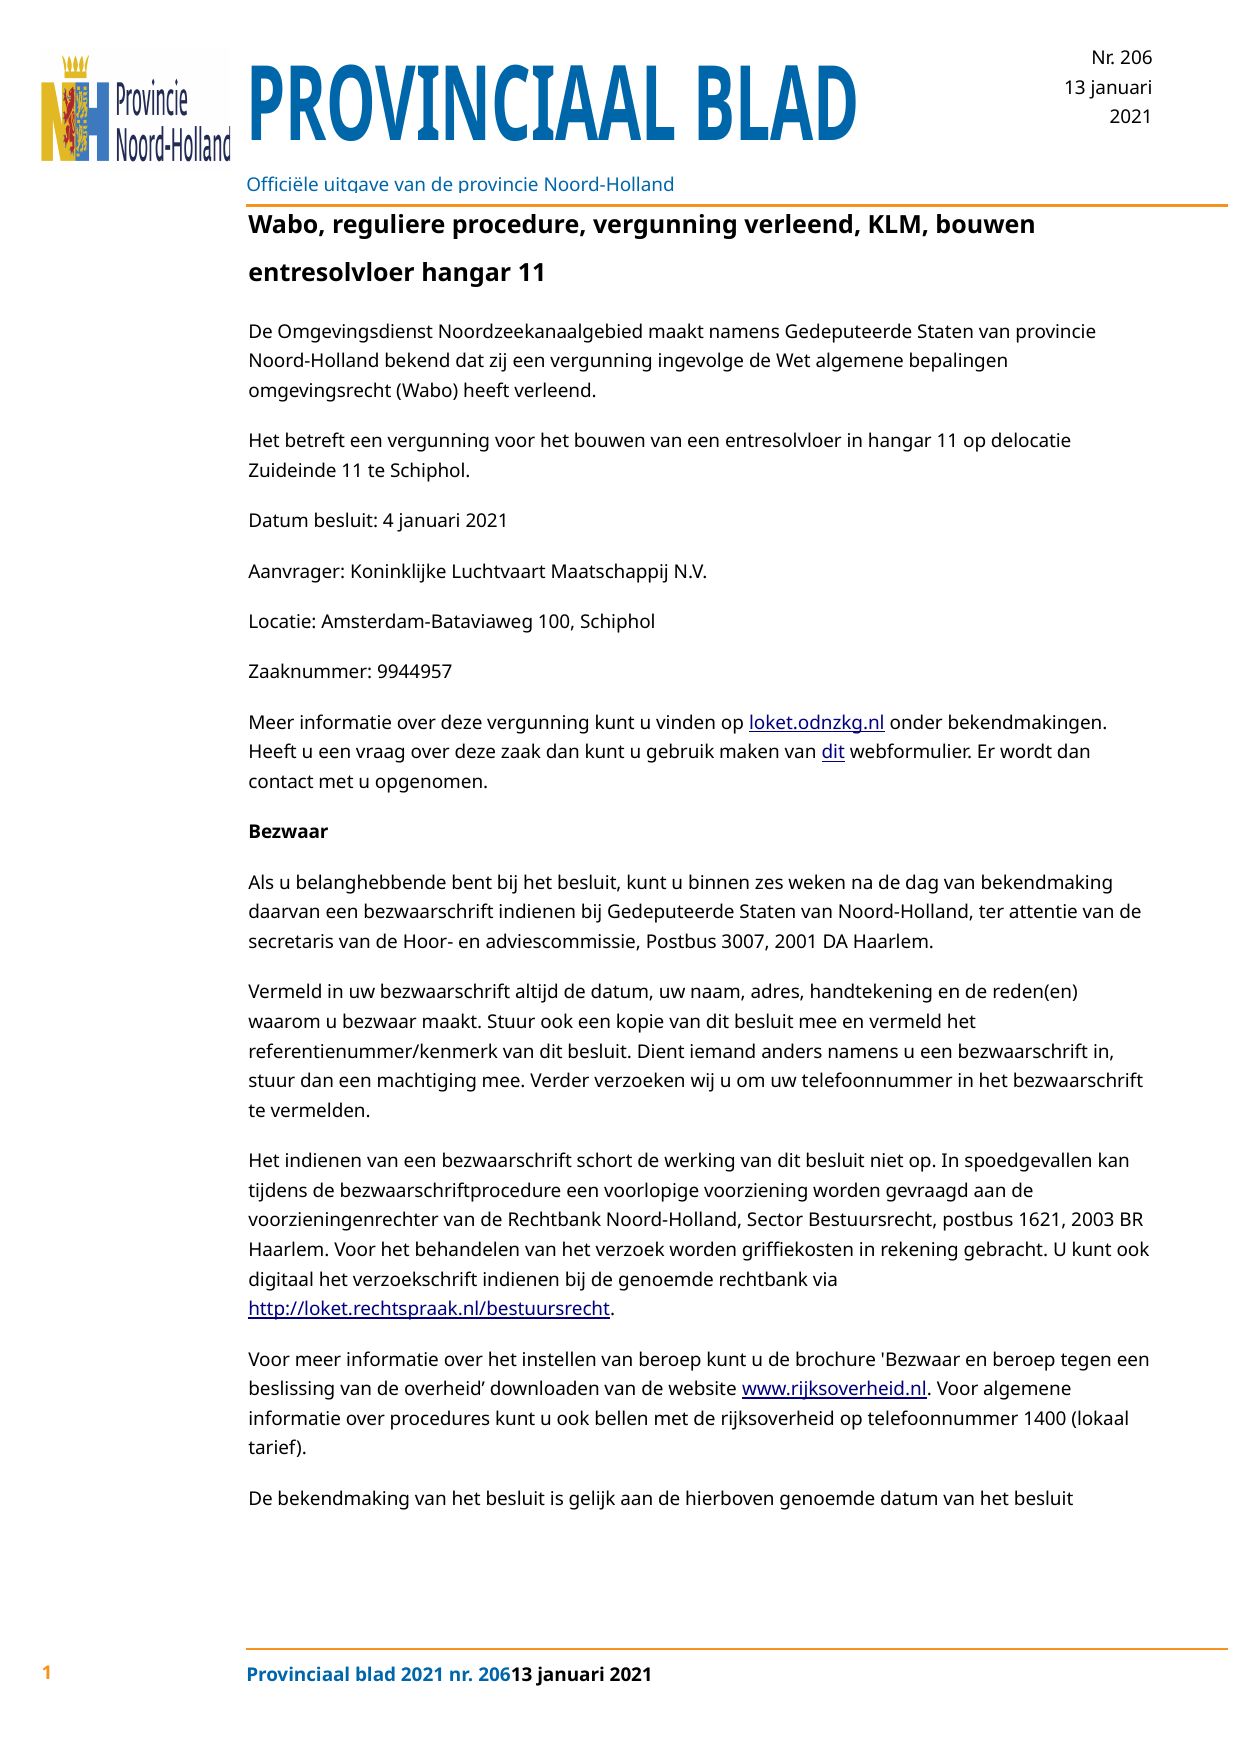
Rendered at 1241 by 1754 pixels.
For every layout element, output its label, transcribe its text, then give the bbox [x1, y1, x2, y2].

text Het betreft een vergunning voor het bouwen van een entresolvloer in hangar 11 op delocatie Zuideinde 11 te Schiphol. [248, 427, 1152, 483]
text Meer informatie over deze vergunning kunt u vinden op loket.odnzkg.nl onder bekendmakingen. Heeft u een vraag over deze zaak dan kunt u gebruik maken van dit webformulier. Er wordt dan contact met u opgenomen. [248, 709, 1152, 794]
text Aanvrager: Koninklijke Luchtvaart Maatschappij N.V. [248, 558, 1152, 584]
text Wabo, reguliere procedure, vergunning verleend, KLM, bouwen entresolvloer hangar 11 [248, 207, 1152, 288]
text Als u belanghebbende bent bij het besluit, kunt u binnen zes weken na de dag van bekendmaking daarvan een bezwaarschrift indienen bij Gedeputeerde Staten van Noord-Holland, ter attentie van de secretaris van de Hoor- en adviescommissie, Postbus 3007, 2001 DA Haarlem. [248, 869, 1152, 954]
picture [41, 47, 231, 172]
text Datum besluit: 4 januari 2021 [248, 507, 1152, 533]
text Zaaknummer: 9944957 [248, 659, 1152, 684]
text Het indienen van een bezwaarschrift schort de werking van dit besluit niet op. In spoedgevallen kan tijdens de bezwaarschriftprocedure een voorlopige voorziening worden gevraagd aan de voorzieningenrechter van de Rechtbank Noord-Holland, Sector Bestuursrecht, postbus 1621, 2003 BR Haarlem. Voor het behandelen van het verzoek worden griffiekosten in rekening gebracht. U kunt ook digitaal het verzoekschrift indienen bij de genoemde rechtbank via http://loket.rechtspraak.nl/bestuursrecht. [248, 1147, 1152, 1321]
text De bekendmaking van het besluit is gelijk aan de hierboven genoemde datum van het besluit [248, 1485, 1152, 1511]
text De Omgevingsdienst Noordzeekanaalgebied maakt namens Gedeputeerde Staten van provincie Noord-Holland bekend dat zij een vergunning ingevolge de Wet algemene bepalingen omgevingsrecht (Wabo) heeft verleend. [248, 318, 1152, 403]
text Bezwaar [248, 819, 1152, 844]
text Vermeld in uw bezwaarschrift altijd de datum, uw naam, adres, handtekening en de reden(en) waarom u bezwaar maakt. Stuur ook een kopie van dit besluit mee en vermeld het referentienummer/kenmerk van dit besluit. Dient iemand anders namens u een bezwaarschrift in, stuur dan een machtiging mee. Verder verzoeken wij u om uw telefoonnummer in het bezwaarschrift te vermelden. [248, 979, 1152, 1123]
text Locatie: Amsterdam-Bataviaweg 100, Schiphol [248, 608, 1152, 634]
text Voor meer informatie over het instellen van beroep kunt u de brochure 'Bezwaar en beroep tegen een beslissing van de overheid’ downloaden van de website www.rijksoverheid.nl. Voor algemene informatie over procedures kunt u ook bellen met de rijksoverheid op telefoonnummer 1400 (lokaal tarief). [248, 1346, 1152, 1460]
